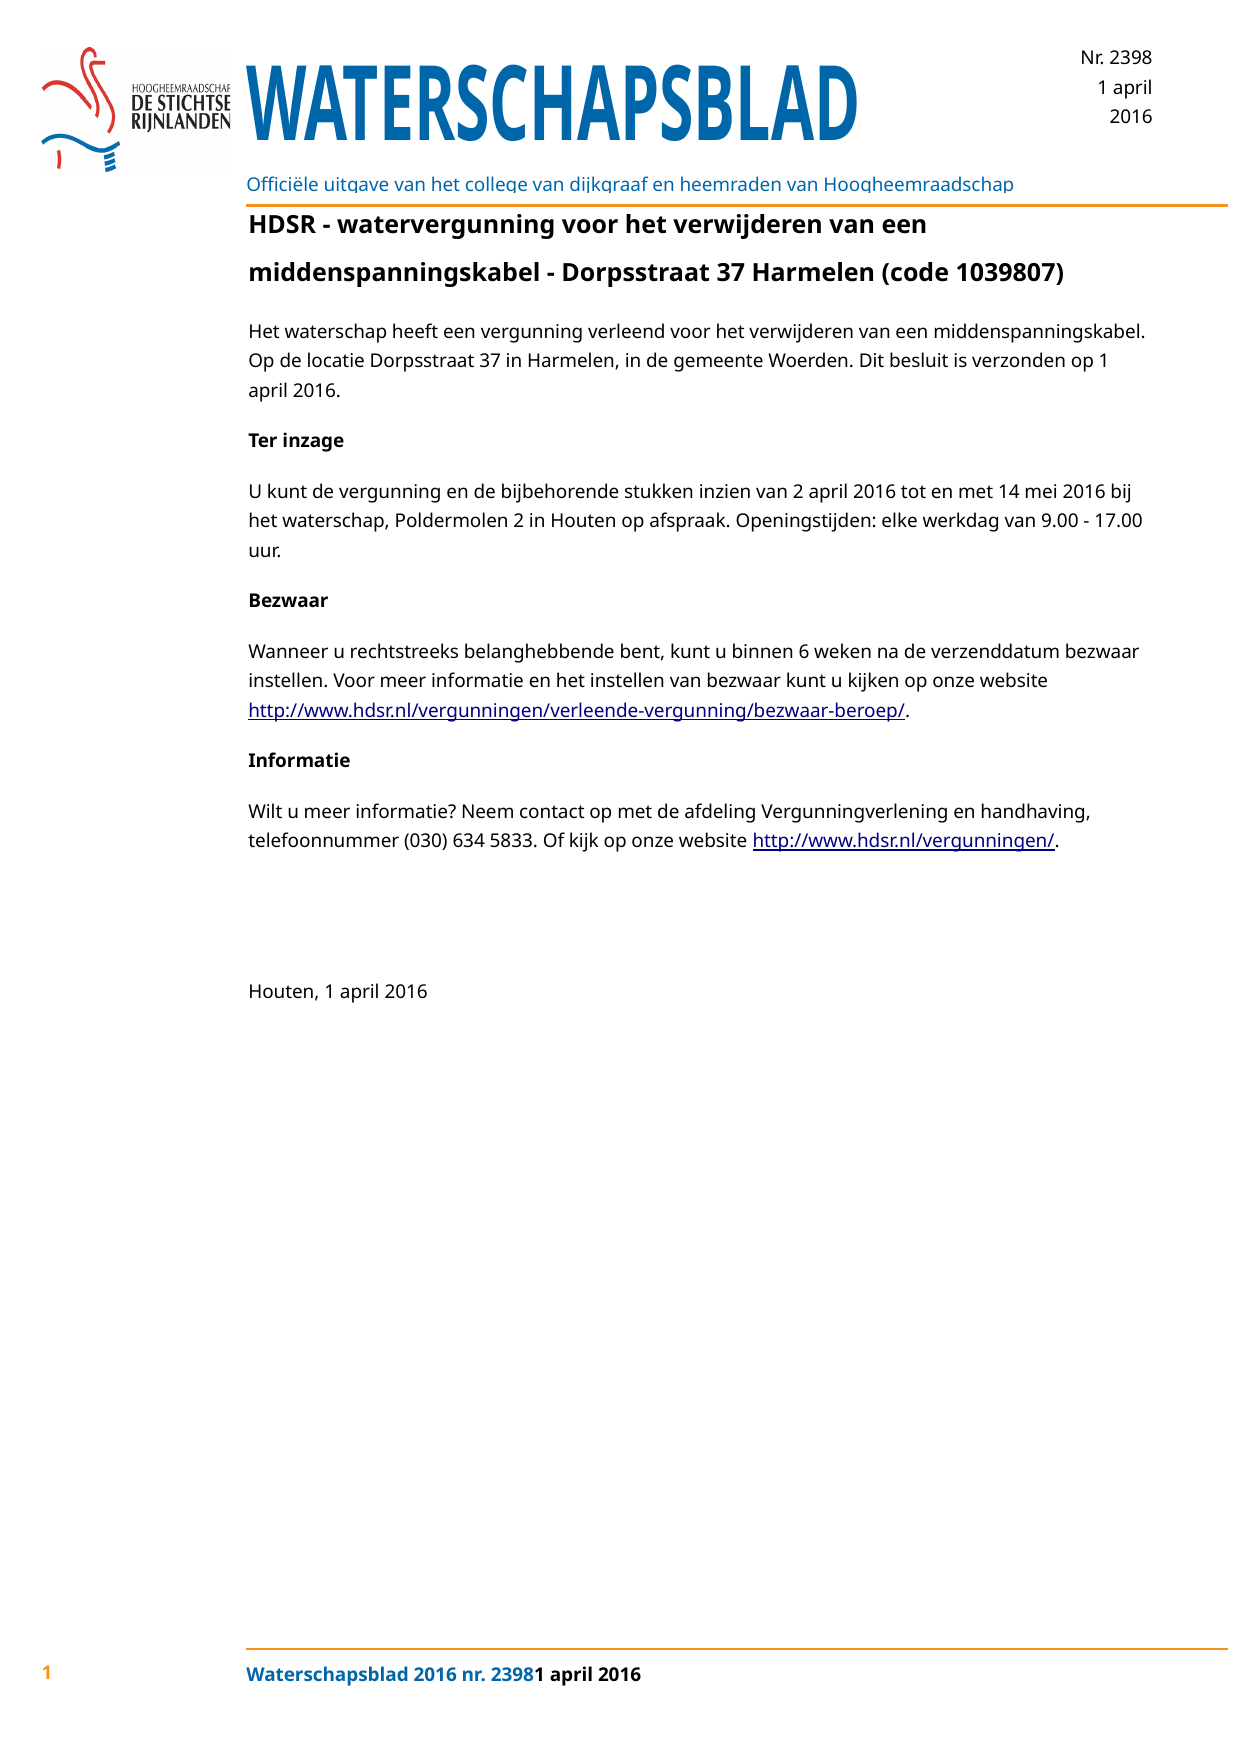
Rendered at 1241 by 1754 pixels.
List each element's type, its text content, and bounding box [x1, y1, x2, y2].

text Het waterschap heeft een vergunning verleend voor het verwijderen van een middenspanningskabel. Op de locatie Dorpsstraat 37 in Harmelen, in de gemeente Woerden. Dit besluit is verzonden op 1 april 2016. [248, 318, 1152, 403]
text Ter inzage [248, 427, 1152, 453]
text Houten, 1 april 2016 [248, 979, 1152, 1004]
text HDSR - watervergunning voor het verwijderen van een middenspanningskabel - Dorpsstraat 37 Harmelen (code 1039807) [248, 207, 1152, 288]
text Bezwaar [248, 587, 1152, 613]
text Wilt u meer informatie? Neem contact op met de afdeling Vergunningverlening en handhaving, telefoonnummer (030) 634 5833. Of kijk op onze website http://www.hdsr.nl/vergunningen/. [248, 798, 1152, 853]
picture [41, 47, 231, 172]
text Informatie [248, 747, 1152, 773]
text U kunt de vergunning en de bijbehorende stukken inzien van 2 april 2016 tot en met 14 mei 2016 bij het waterschap, Poldermolen 2 in Houten op afspraak. Openingstijden: elke werkdag van 9.00 - 17.00 uur. [248, 478, 1152, 563]
text Wanneer u rechtstreeks belanghebbende bent, kunt u binnen 6 weken na de verzenddatum bezwaar instellen. Voor meer informatie en het instellen van bezwaar kunt u kijken op onze website http://www.hdsr.nl/vergunningen/verleende-vergunning/bezwaar-beroep/. [248, 638, 1152, 723]
